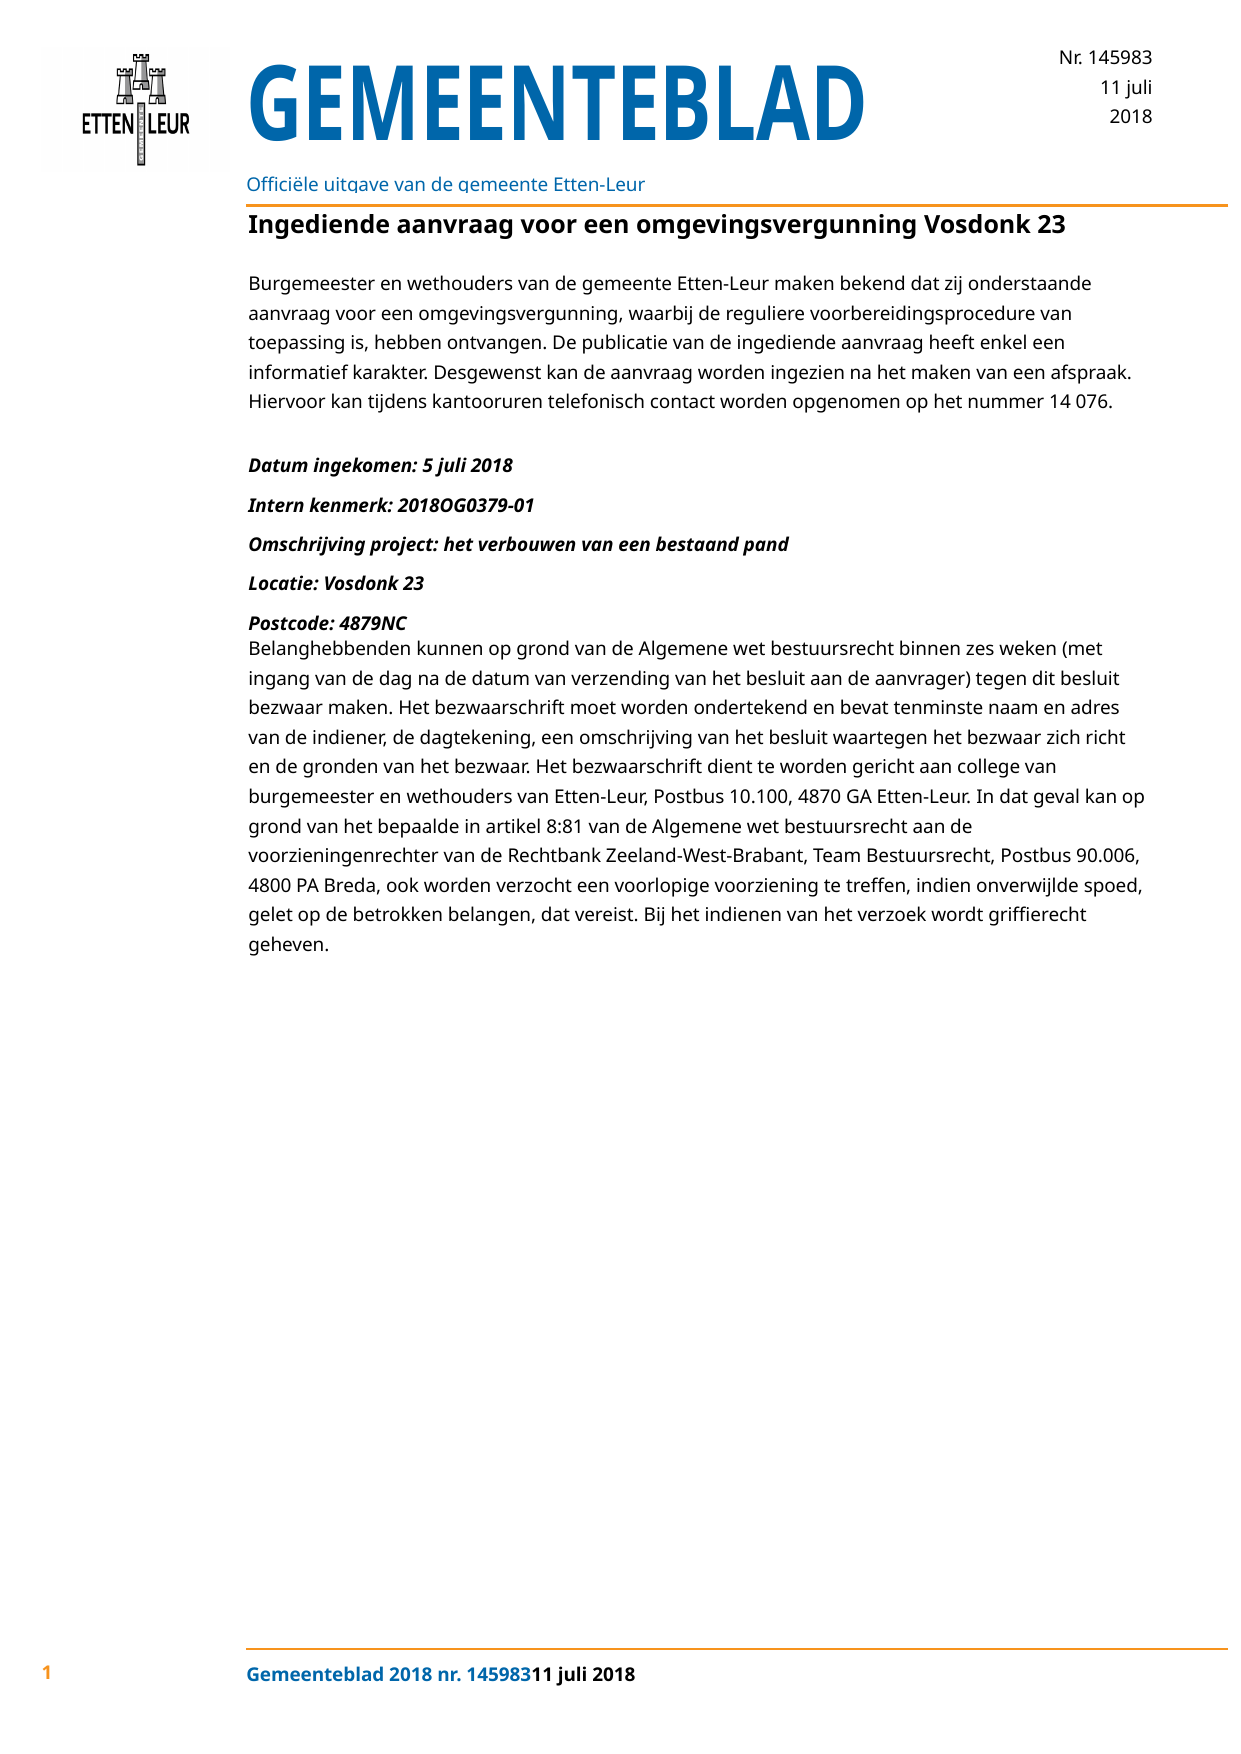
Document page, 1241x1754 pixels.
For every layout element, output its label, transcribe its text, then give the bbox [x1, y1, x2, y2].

text Omschrijving project: het verbouwen van een bestaand pand [248, 531, 1152, 557]
text Locatie: Vosdonk 23 [248, 570, 1152, 596]
text Burgemeester en wethouders van de gemeente Etten-Leur maken bekend dat zij onderstaande aanvraag voor een omgevingsvergunning, waarbij de reguliere voorbereidingsprocedure van toepassing is, hebben ontvangen. De publicatie van de ingediende aanvraag heeft enkel een informatief karakter. Desgewenst kan de aanvraag worden ingezien na het maken van een afspraak. Hiervoor kan tijdens kantooruren telefonisch contact worden opgenomen op het nummer 14 076. [248, 270, 1152, 414]
text Ingediende aanvraag voor een omgevingsvergunning Vosdonk 23 [248, 207, 1152, 241]
text Postcode: 4879NC [248, 610, 1152, 635]
text Intern kenmerk: 2018OG0379-01 [248, 492, 1152, 518]
picture [41, 47, 231, 172]
text Datum ingekomen: 5 juli 2018 [248, 453, 1152, 478]
text Belanghebbenden kunnen op grond van de Algemene wet bestuursrecht binnen zes weken (met ingang van de dag na de datum van verzending van het besluit aan de aanvrager) tegen dit besluit bezwaar maken. Het bezwaarschrift moet worden ondertekend en bevat tenminste naam en adres van de indiener, de dagtekening, een omschrijving van het besluit waartegen het bezwaar zich richt en de gronden van het bezwaar. Het bezwaarschrift dient te worden gericht aan college van burgemeester en wethouders van Etten-Leur, Postbus 10.100, 4870 GA Etten-Leur. In dat geval kan op grond van het bepaalde in artikel 8:81 van de Algemene wet bestuursrecht aan de voorzieningenrechter van de Rechtbank Zeeland-West-Brabant, Team Bestuursrecht, Postbus 90.006, 4800 PA Breda, ook worden verzocht een voorlopige voorziening te treffen, indien onverwijlde spoed, gelet op de betrokken belangen, dat vereist. Bij het indienen van het verzoek wordt griffierecht geheven. [248, 635, 1152, 957]
